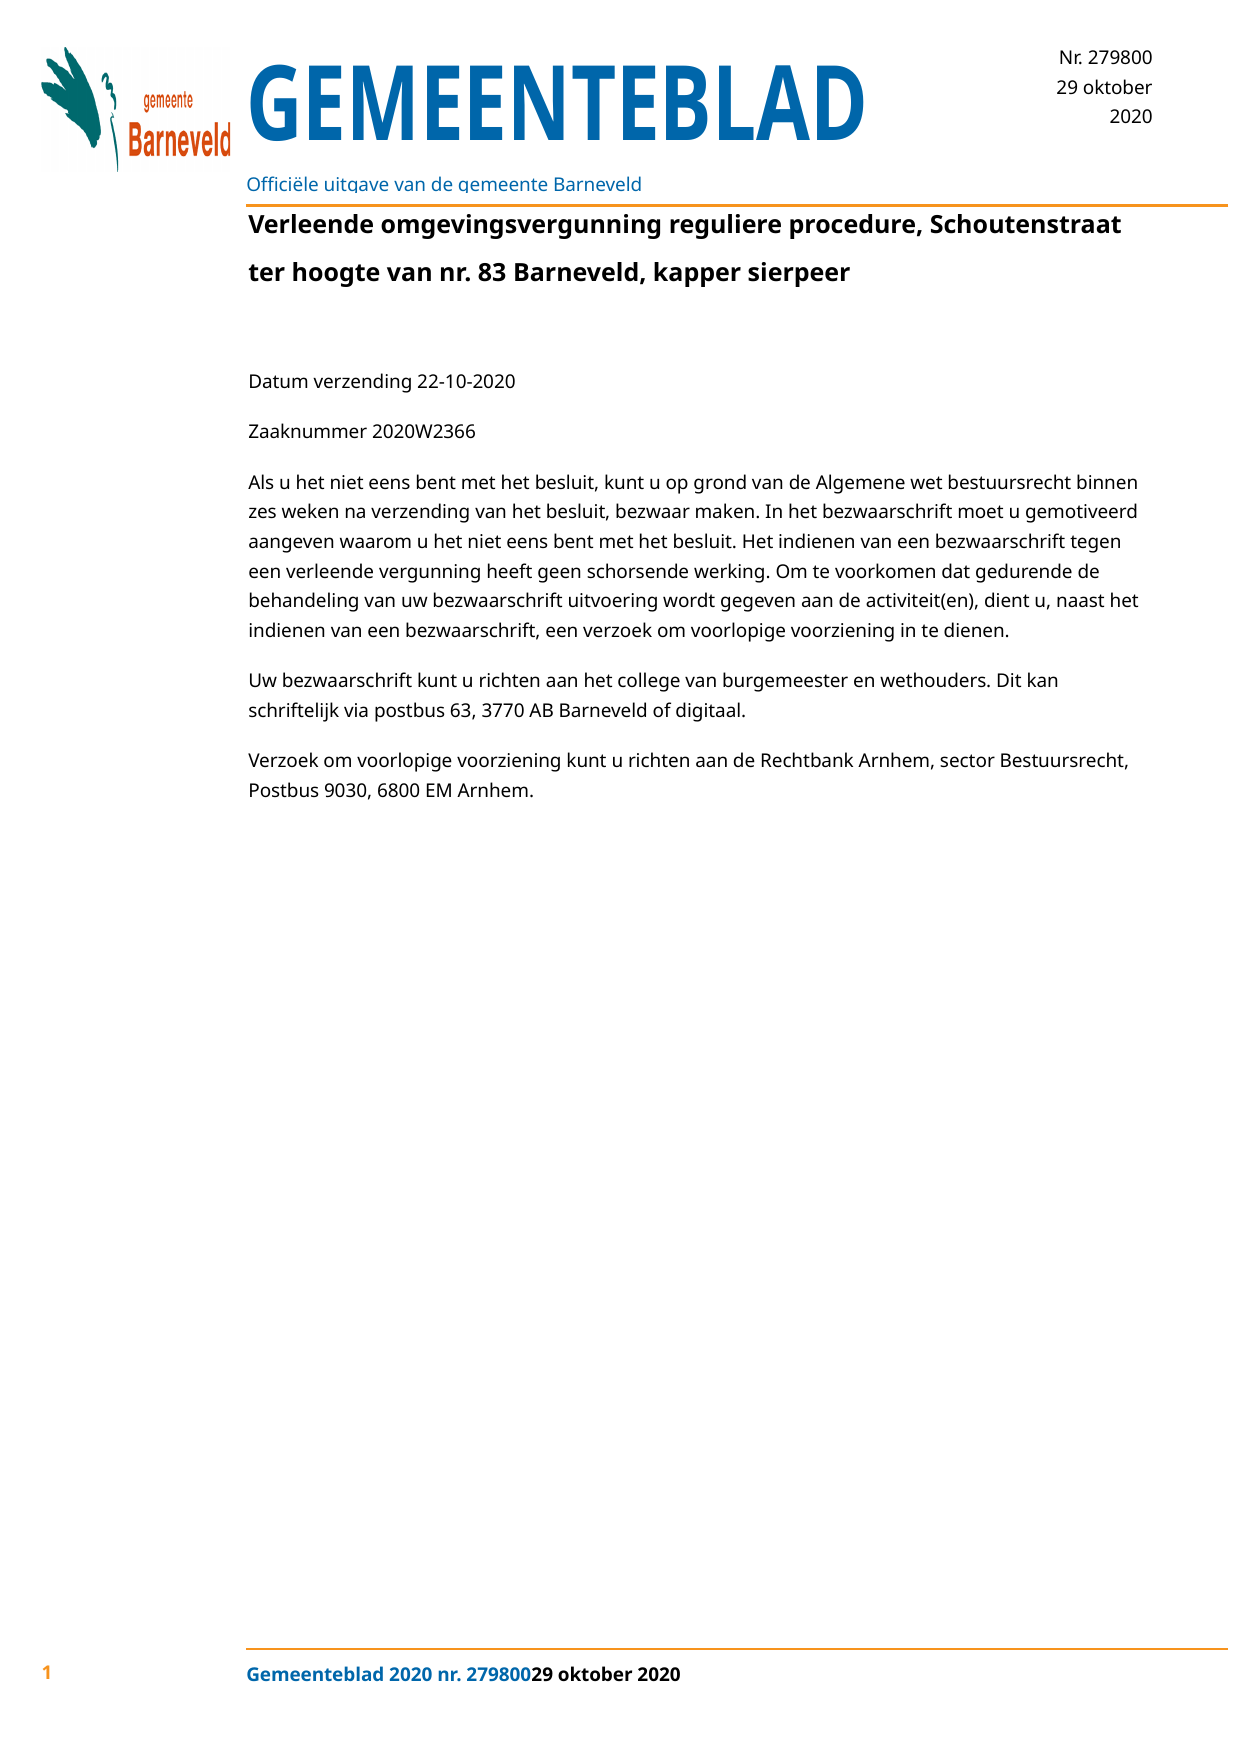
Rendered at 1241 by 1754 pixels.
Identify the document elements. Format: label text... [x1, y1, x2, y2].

text Verzoek om voorlopige voorziening kunt u richten aan de Rechtbank Arnhem, sector Bestuursrecht, Postbus 9030, 6800 EM Arnhem. [248, 747, 1152, 803]
text Verleende omgevingsvergunning reguliere procedure, Schoutenstraat ter hoogte van nr. 83 Barneveld, kapper sierpeer [248, 207, 1152, 288]
text Uw bezwaarschrift kunt u richten aan het college van burgemeester en wethouders. Dit kan schriftelijk via postbus 63, 3770 AB Barneveld of digitaal. [248, 667, 1152, 723]
text Zaaknummer 2020W2366 [248, 419, 1152, 444]
text Als u het niet eens bent met het besluit, kunt u op grond van de Algemene wet bestuursrecht binnen zes weken na verzending van het besluit, bezwaar maken. In het bezwaarschrift moet u gemotiveerd aangeven waarom u het niet eens bent met het besluit. Het indienen van een bezwaarschrift tegen een verleende vergunning heeft geen schorsende werking. Om te voorkomen dat gedurende de behandeling van uw bezwaarschrift uitvoering wordt gegeven aan de activiteit(en), dient u, naast het indienen van een bezwaarschrift, een verzoek om voorlopige voorziening in te dienen. [248, 469, 1152, 643]
text Datum verzending 22-10-2020 [248, 368, 1152, 394]
picture [41, 47, 231, 172]
